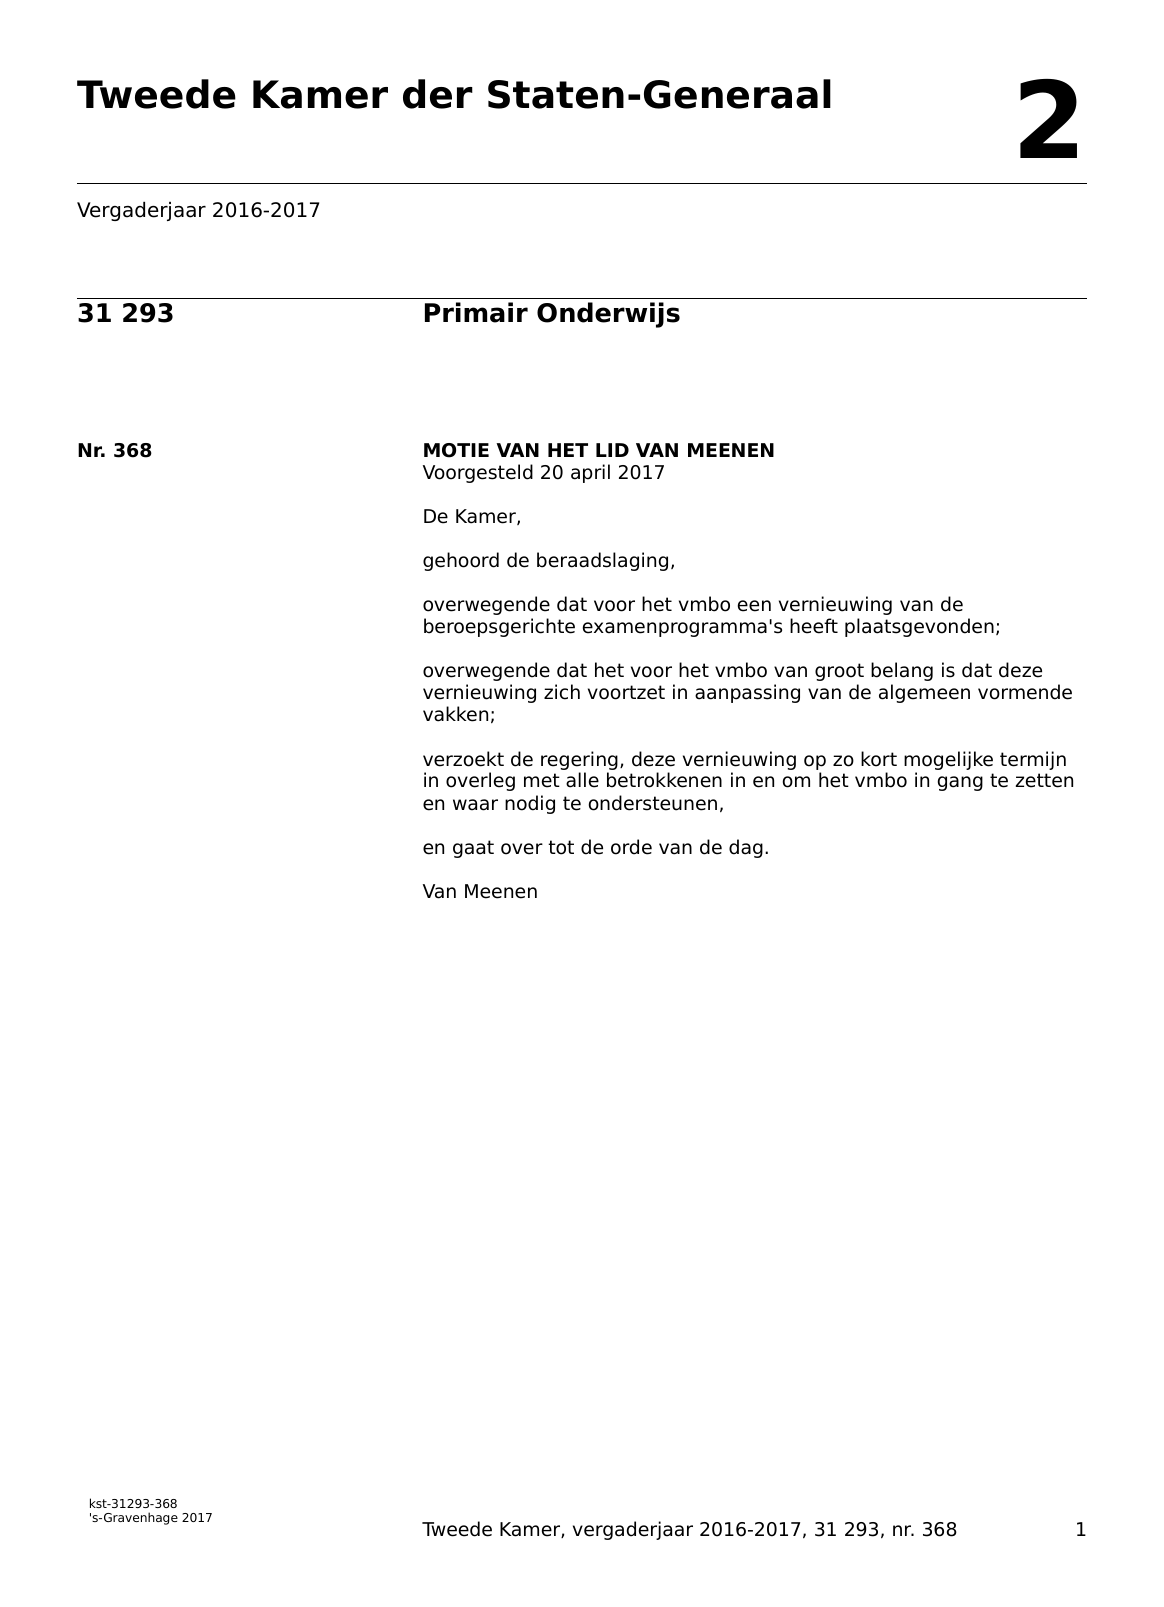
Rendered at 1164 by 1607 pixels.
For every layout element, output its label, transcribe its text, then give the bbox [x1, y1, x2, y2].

table_header Tweede Kamer der Staten-Generaal [77, 59, 886, 183]
text Van Meenen [422, 881, 1087, 903]
text De Kamer, [422, 506, 1087, 528]
text kst-31293-368 [88, 1497, 323, 1511]
subtitle Nr. 368 MOTIE VAN HET LID VAN MEENEN [77, 440, 1087, 462]
text Voorgesteld 20 april 2017 [422, 462, 1087, 484]
text verzoekt de regering, deze vernieuwing op zo kort mogelijke termijn in overleg met alle betrokkenen in en om het vmbo in gang te zetten en waar nodig te ondersteunen, [422, 748, 1087, 814]
text overwegende dat voor het vmbo een vernieuwing van de beroepsgerichte examenprogramma's heeft plaatsgevonden; [422, 594, 1087, 638]
text en gaat over tot de orde van de dag. [422, 837, 1087, 858]
text overwegende dat het voor het vmbo van groot belang is dat deze vernieuwing zich voortzet in aanpassing van de algemeen vormende vakken; [422, 660, 1087, 726]
table_cell Vergaderjaar 2016-2017 [77, 184, 1087, 298]
text 's-Gravenhage 2017 [88, 1511, 323, 1525]
subtitle 31 293 Primair Onderwijs [77, 299, 1087, 329]
text gehoord de beraadslaging, [422, 550, 1087, 572]
table_header 2 [886, 59, 1087, 183]
